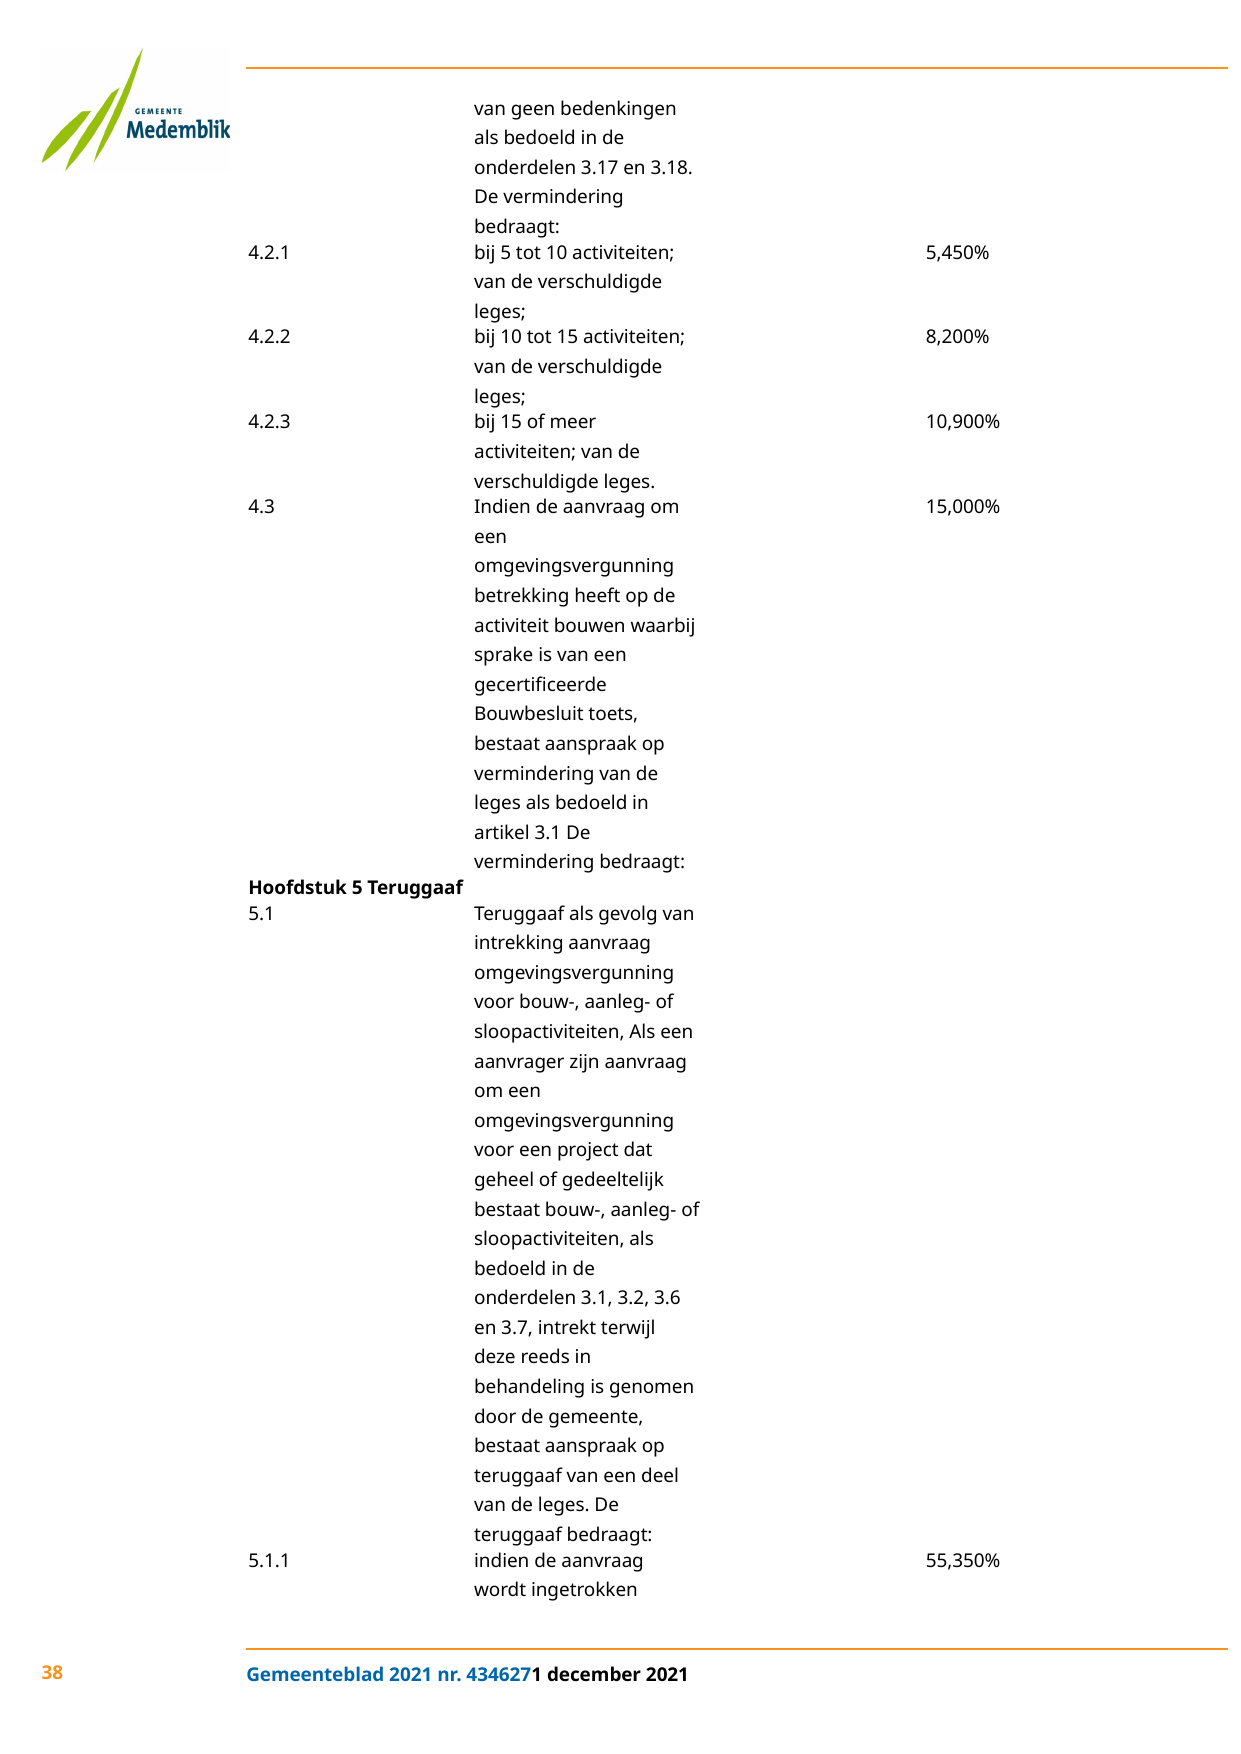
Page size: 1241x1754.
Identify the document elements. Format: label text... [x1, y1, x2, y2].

table_cell [926, 900, 1152, 1547]
table_cell 15,000% [926, 494, 1152, 874]
table_cell [700, 1547, 926, 1602]
table_cell indien de aanvraag wordt ingetrokken [474, 1547, 700, 1602]
table_cell 5.1.1 [248, 1547, 474, 1602]
table_cell 4.2.2 [248, 324, 474, 409]
table_cell bij 10 tot 15 activiteiten; van de verschuldigde leges; [474, 324, 700, 409]
table_cell bij 5 tot 10 activiteiten; van de verschuldigde leges; [474, 239, 700, 324]
table_cell 8,200% [926, 324, 1152, 409]
table_cell [700, 95, 926, 239]
table_cell 5,450% [926, 239, 1152, 324]
table_cell Indien de aanvraag om een omgevingsvergunning betrekking heeft op de activiteit bouwen waarbij sprake is van een gecertificeerde Bouwbesluit toets, bestaat aanspraak op vermindering van de leges als bedoeld in artikel 3.1 De vermindering bedraagt: [474, 494, 700, 874]
table_cell [700, 324, 926, 409]
table_cell 4.2.1 [248, 239, 474, 324]
table_cell [700, 900, 926, 1547]
table_cell bij 15 of meer activiteiten; van de verschuldigde leges. [474, 409, 700, 493]
table_cell van geen bedenkingen als bedoeld in de onderdelen 3.17 en 3.18. De vermindering bedraagt: [474, 95, 700, 239]
table_cell [700, 494, 926, 874]
table_cell 10,900% [926, 409, 1152, 493]
table_cell 4.2.3 [248, 409, 474, 493]
table_cell 55,350% [926, 1547, 1152, 1602]
table_cell 4.3 [248, 494, 474, 874]
table_cell Hoofdstuk 5 Teruggaaf [248, 874, 1152, 900]
table_cell [926, 95, 1152, 239]
table_cell [700, 239, 926, 324]
table_cell Teruggaaf als gevolg van intrekking aanvraag omgevingsvergunning voor bouw-, aanleg- of sloopactiviteiten, Als een aanvrager zijn aanvraag om een omgevingsvergunning voor een project dat geheel of gedeeltelijk bestaat bouw-, aanleg- of sloopactiviteiten, als bedoeld in de onderdelen 3.1, 3.2, 3.6 en 3.7, intrekt terwijl deze reeds in behandeling is genomen door de gemeente, bestaat aanspraak op teruggaaf van een deel van de leges. De teruggaaf bedraagt: [474, 900, 700, 1547]
picture [41, 47, 231, 172]
table_cell 5.1 [248, 900, 474, 1547]
table_cell [700, 409, 926, 493]
table_cell [248, 95, 474, 239]
